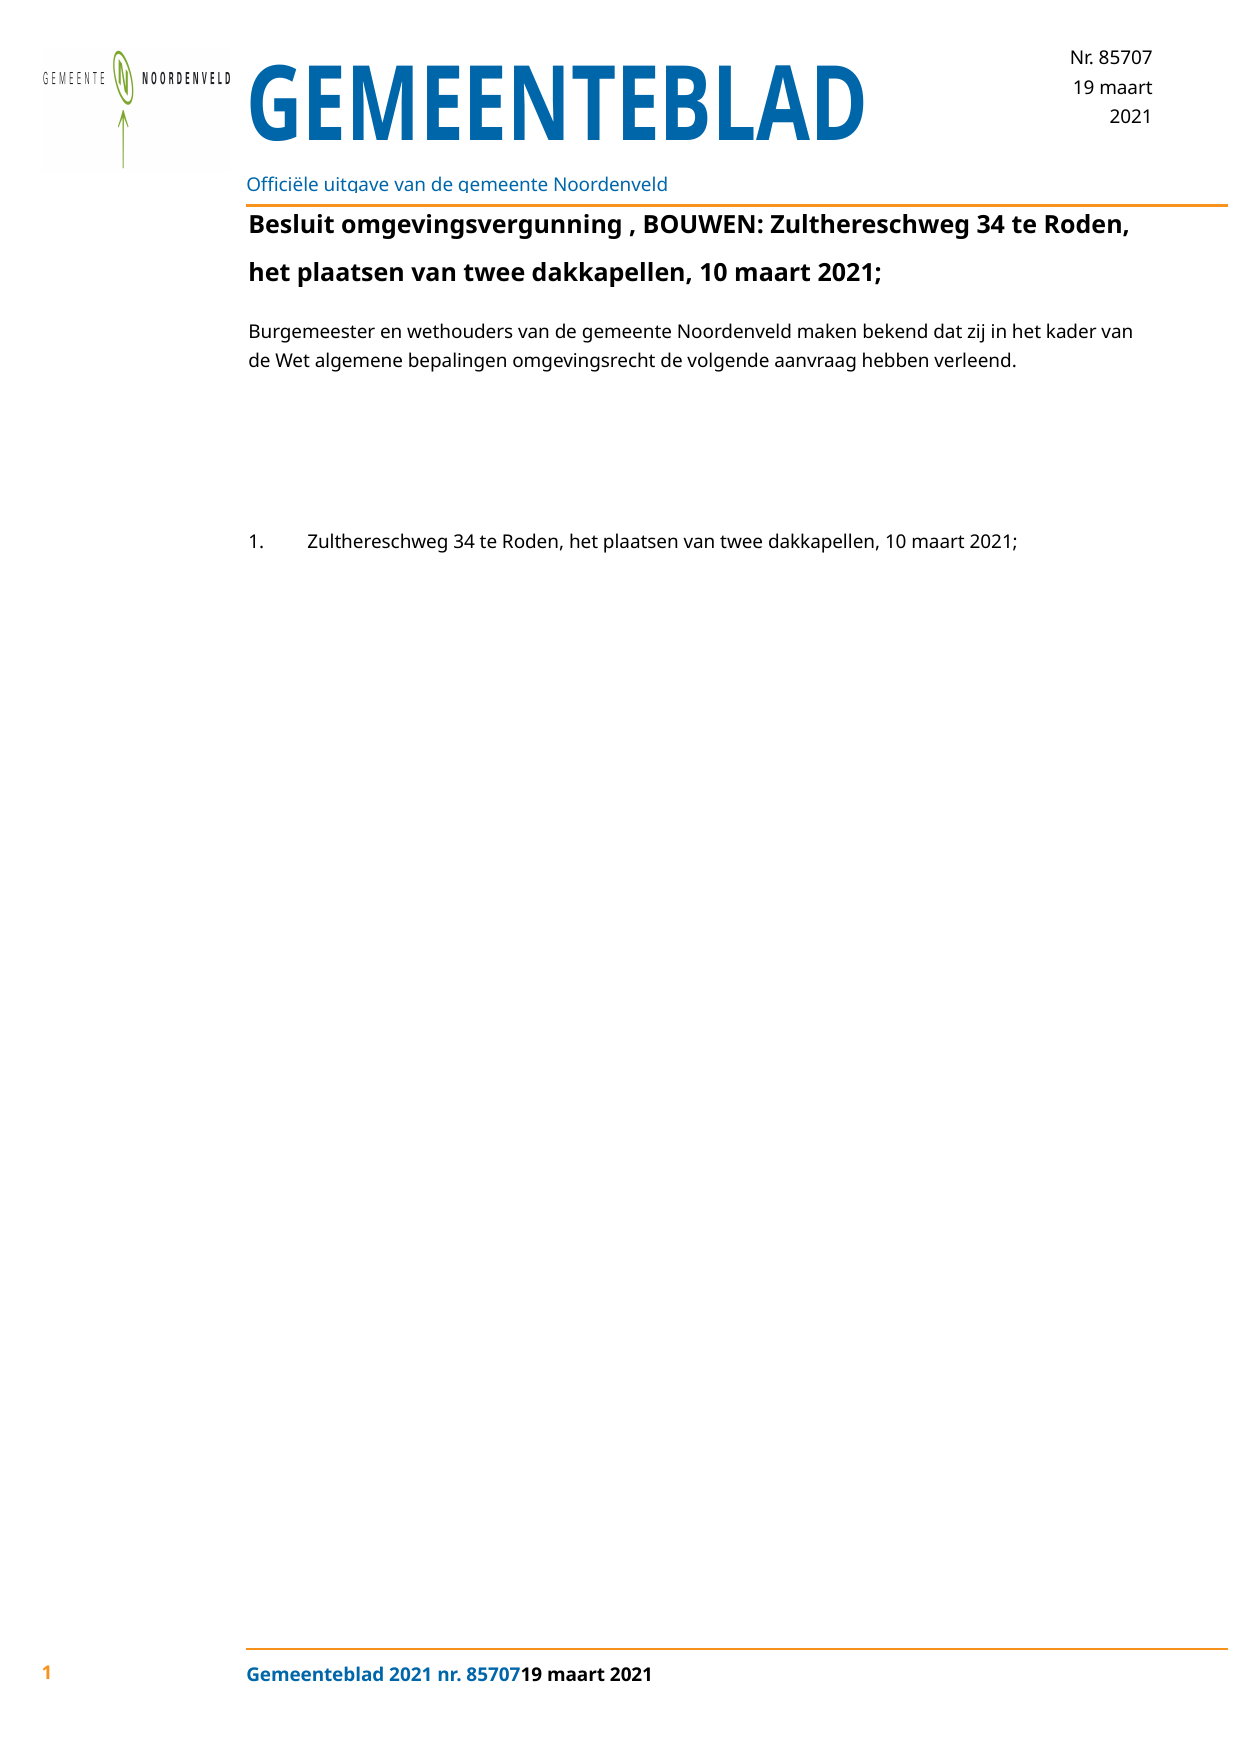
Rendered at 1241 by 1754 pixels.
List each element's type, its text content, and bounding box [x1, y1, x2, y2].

list Zulthereschweg 34 te Roden, het plaatsen van twee dakkapellen, 10 maart 2021; [248, 528, 1152, 554]
picture [41, 47, 231, 172]
text Besluit omgevingsvergunning , BOUWEN: Zulthereschweg 34 te Roden, het plaatsen van twee dakkapellen, 10 maart 2021; [248, 207, 1152, 288]
text Burgemeester en wethouders van de gemeente Noordenveld maken bekend dat zij in het kader van de Wet algemene bepalingen omgevingsrecht de volgende aanvraag hebben verleend. [248, 318, 1152, 373]
